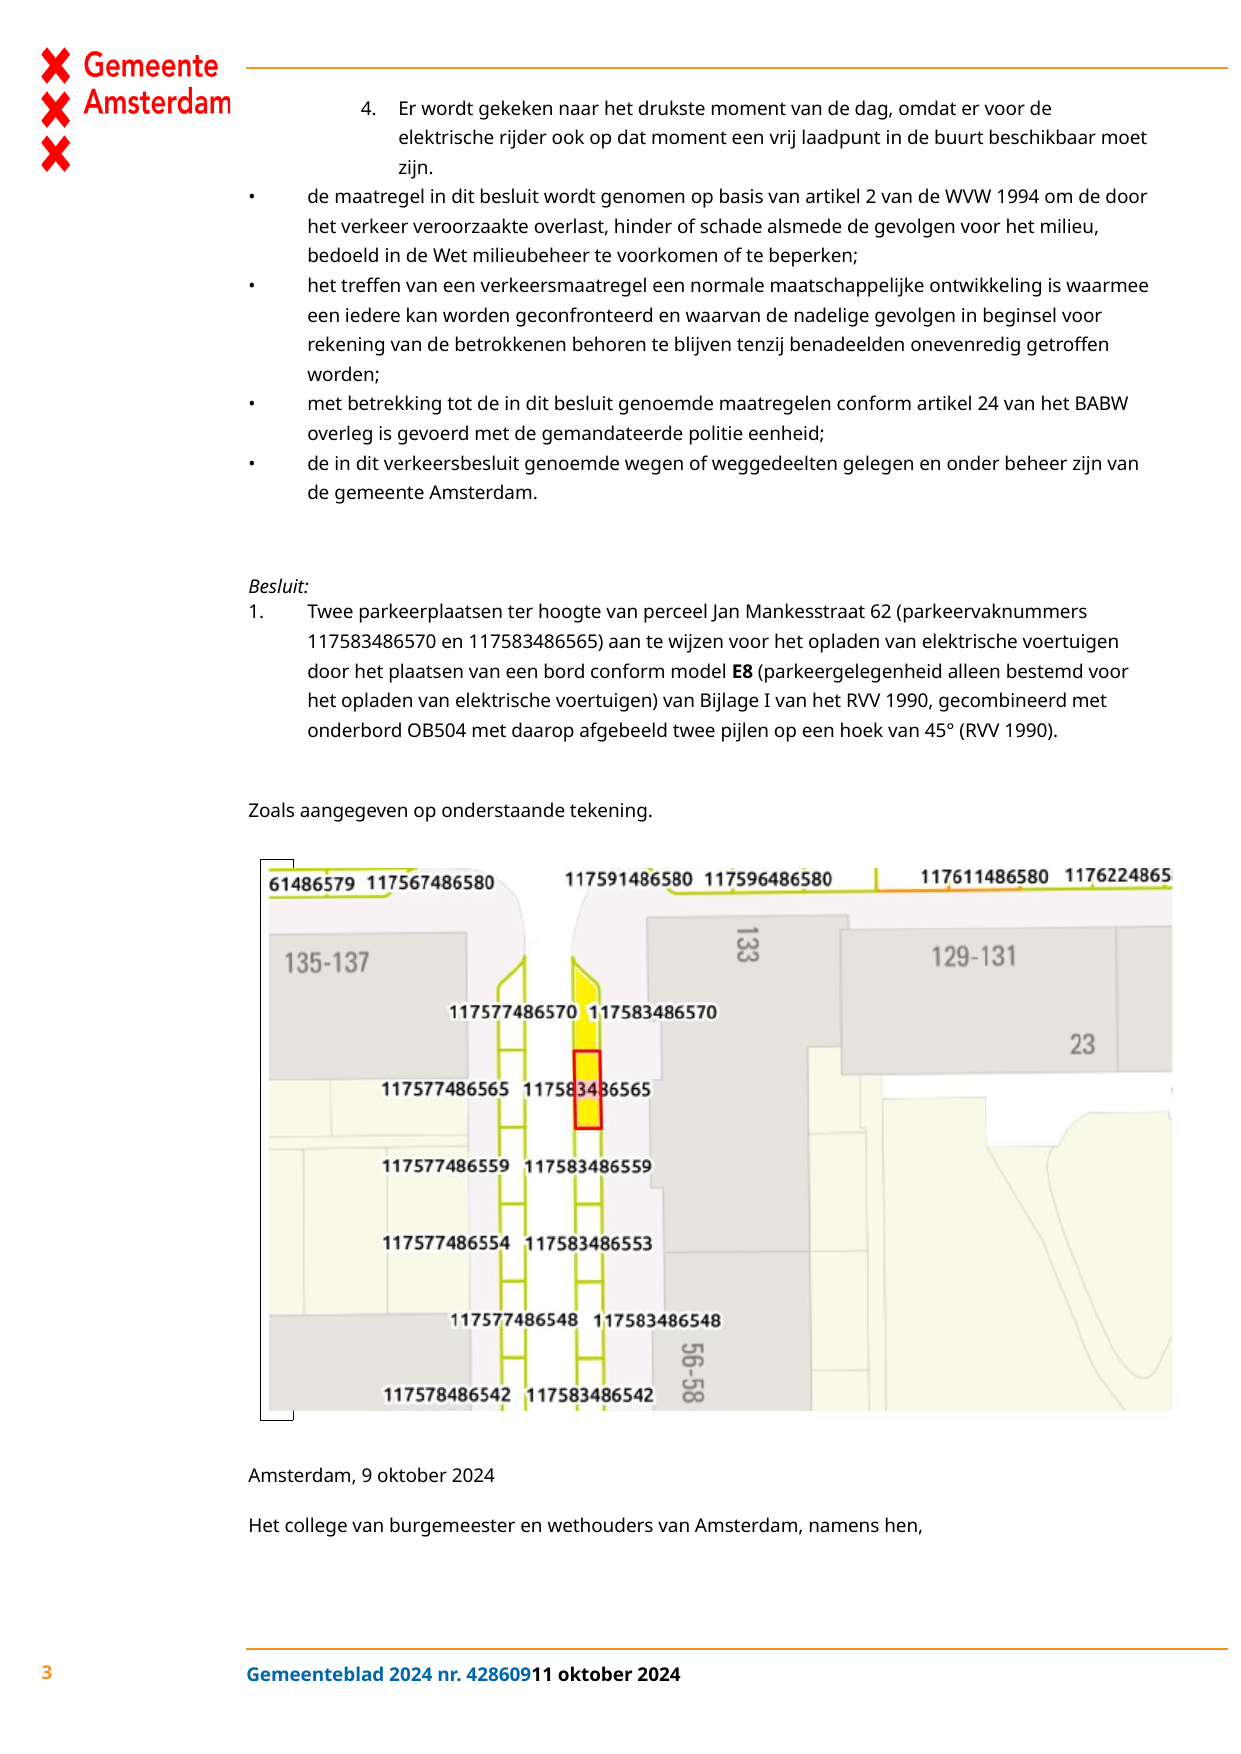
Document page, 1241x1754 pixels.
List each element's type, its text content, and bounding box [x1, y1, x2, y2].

list de in dit verkeersbesluit genoemde wegen of weggedeelten gelegen en onder beheer zijn van de gemeente Amsterdam. [248, 450, 1152, 505]
picture [41, 47, 231, 172]
list het treffen van een verkeersmaatregel een normale maatschappelijke ontwikkeling is waarmee een iedere kan worden geconfronteerd en waarvan de nadelige gevolgen in beginsel voor rekening van de betrokkenen behoren te blijven tenzij benadeelden onevenredig getroffen worden; [248, 272, 1152, 387]
list Er wordt gekeken naar het drukste moment van de dag, omdat er voor de elektrische rijder ook op dat moment een vrij laadpunt in de buurt beschikbaar moet zijn. [361, 95, 1152, 180]
text Zoals aangegeven op onderstaande tekening. [248, 797, 1152, 823]
text Amsterdam, 9 oktober 2024 [248, 1462, 1152, 1488]
list met betrekking tot de in dit besluit genoemde maatregelen conform artikel 24 van het BABW overleg is gevoerd met de gemandateerde politie eenheid; [248, 391, 1152, 446]
list Twee parkeerplaatsen ter hoogte van perceel Jan Mankesstraat 62 (parkeervaknummers 117583486570 en 117583486565) aan te wijzen voor het opladen van elektrische voertuigen door het plaatsen van een bord conform model E8 (parkeergelegenheid alleen bestemd voor het opladen van elektrische voertuigen) van Bijlage I van het RVV 1990, gecombineerd met onderbord OB504 met daarop afgebeeld twee pijlen op een hoek van 45° (RVV 1990). [248, 599, 1152, 743]
list de maatregel in dit besluit wordt genomen op basis van artikel 2 van de WVW 1994 om de door het verkeer veroorzaakte overlast, hinder of schade alsmede de gevolgen voor het milieu, bedoeld in de Wet milieubeheer te voorkomen of te beperken; [248, 183, 1152, 268]
text Het college van burgemeester en wethouders van Amsterdam, namens hen, [248, 1512, 1152, 1538]
text Besluit: [248, 573, 1152, 599]
picture [268, 868, 1173, 1411]
